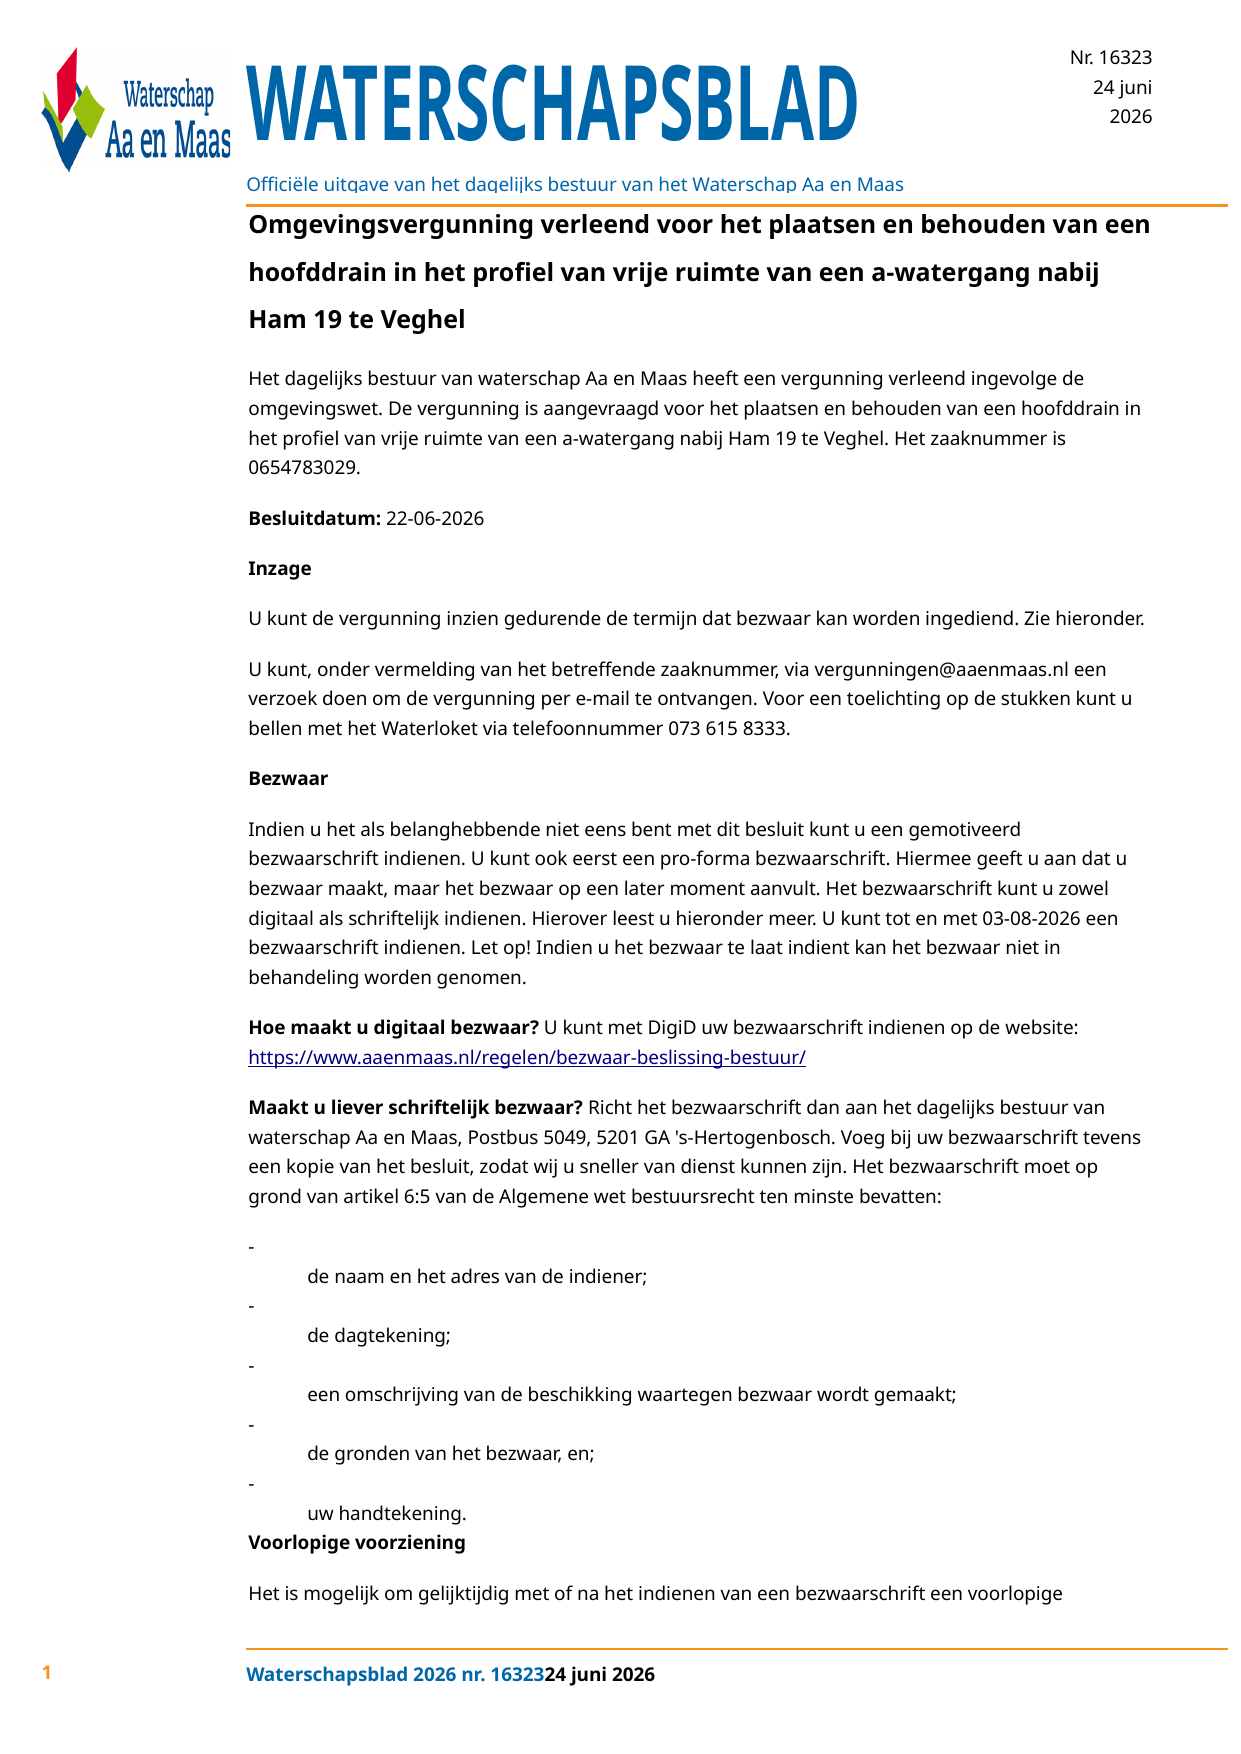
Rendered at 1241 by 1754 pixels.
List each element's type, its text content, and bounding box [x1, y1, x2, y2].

text Besluitdatum: 22-06-2026 [248, 505, 1152, 530]
text Het dagelijks bestuur van waterschap Aa en Maas heeft een vergunning verleend ingevolge de omgevingswet. De vergunning is aangevraagd voor het plaatsen en behouden van een hoofddrain in het profiel van vrije ruimte van een a-watergang nabij Ham 19 te Veghel. Het zaaknummer is 0654783029. [248, 366, 1152, 480]
text Maakt u liever schriftelijk bezwaar? Richt het bezwaarschrift dan aan het dagelijks bestuur van waterschap Aa en Maas, Postbus 5049, 5201 GA 's-Hertogenbosch. Voeg bij uw bezwaarschrift tevens een kopie van het besluit, zodat wij u sneller van dienst kunnen zijn. Het bezwaarschrift moet op grond van artikel 6:5 van de Algemene wet bestuursrecht ten minste bevatten: [248, 1094, 1152, 1209]
text U kunt de vergunning inzien gedurende de termijn dat bezwaar kan worden ingediend. Zie hieronder. [248, 606, 1152, 631]
list de dagtekening; [248, 1322, 1152, 1348]
list een omschrijving van de beschikking waartegen bezwaar wordt gemaakt; [248, 1381, 1152, 1407]
text Omgevingsvergunning verleend voor het plaatsen en behouden van een hoofddrain in het profiel van vrije ruimte van een a-watergang nabij Ham 19 te Veghel [248, 207, 1152, 336]
list uw handtekening. [248, 1500, 1152, 1525]
text Indien u het als belanghebbende niet eens bent met dit besluit kunt u een gemotiveerd bezwaarschrift indienen. U kunt ook eerst een pro-forma bezwaarschrift. Hiermee geeft u aan dat u bezwaar maakt, maar het bezwaar op een later moment aanvult. Het bezwaarschrift kunt u zowel digitaal als schriftelijk indienen. Hierover leest u hieronder meer. U kunt tot en met 03-08-2026 een bezwaarschrift indienen. Let op! Indien u het bezwaar te laat indient kan het bezwaar niet in behandeling worden genomen. [248, 816, 1152, 989]
text Voorlopige voorziening [248, 1529, 1152, 1555]
text Bezwaar [248, 766, 1152, 791]
text Inzage [248, 555, 1152, 581]
text Hoe maakt u digitaal bezwaar? U kunt met DigiD uw bezwaarschrift indienen op de website: https://www.aaenmaas.nl/regelen/bezwaar-beslissing-bestuur/ [248, 1014, 1152, 1069]
text U kunt, onder vermelding van het betreffende zaaknummer, via vergunningen@aaenmaas.nl een verzoek doen om de vergunning per e-mail te ontvangen. Voor een toelichting op de stukken kunt u bellen met het Waterloket via telefoonnummer 073 615 8333. [248, 656, 1152, 741]
picture [41, 47, 231, 172]
list de gronden van het bezwaar, en; [248, 1441, 1152, 1466]
list de naam en het adres van de indiener; [248, 1263, 1152, 1289]
text Het is mogelijk om gelijktijdig met of na het indienen van een bezwaarschrift een voorlopige [248, 1580, 1152, 1605]
